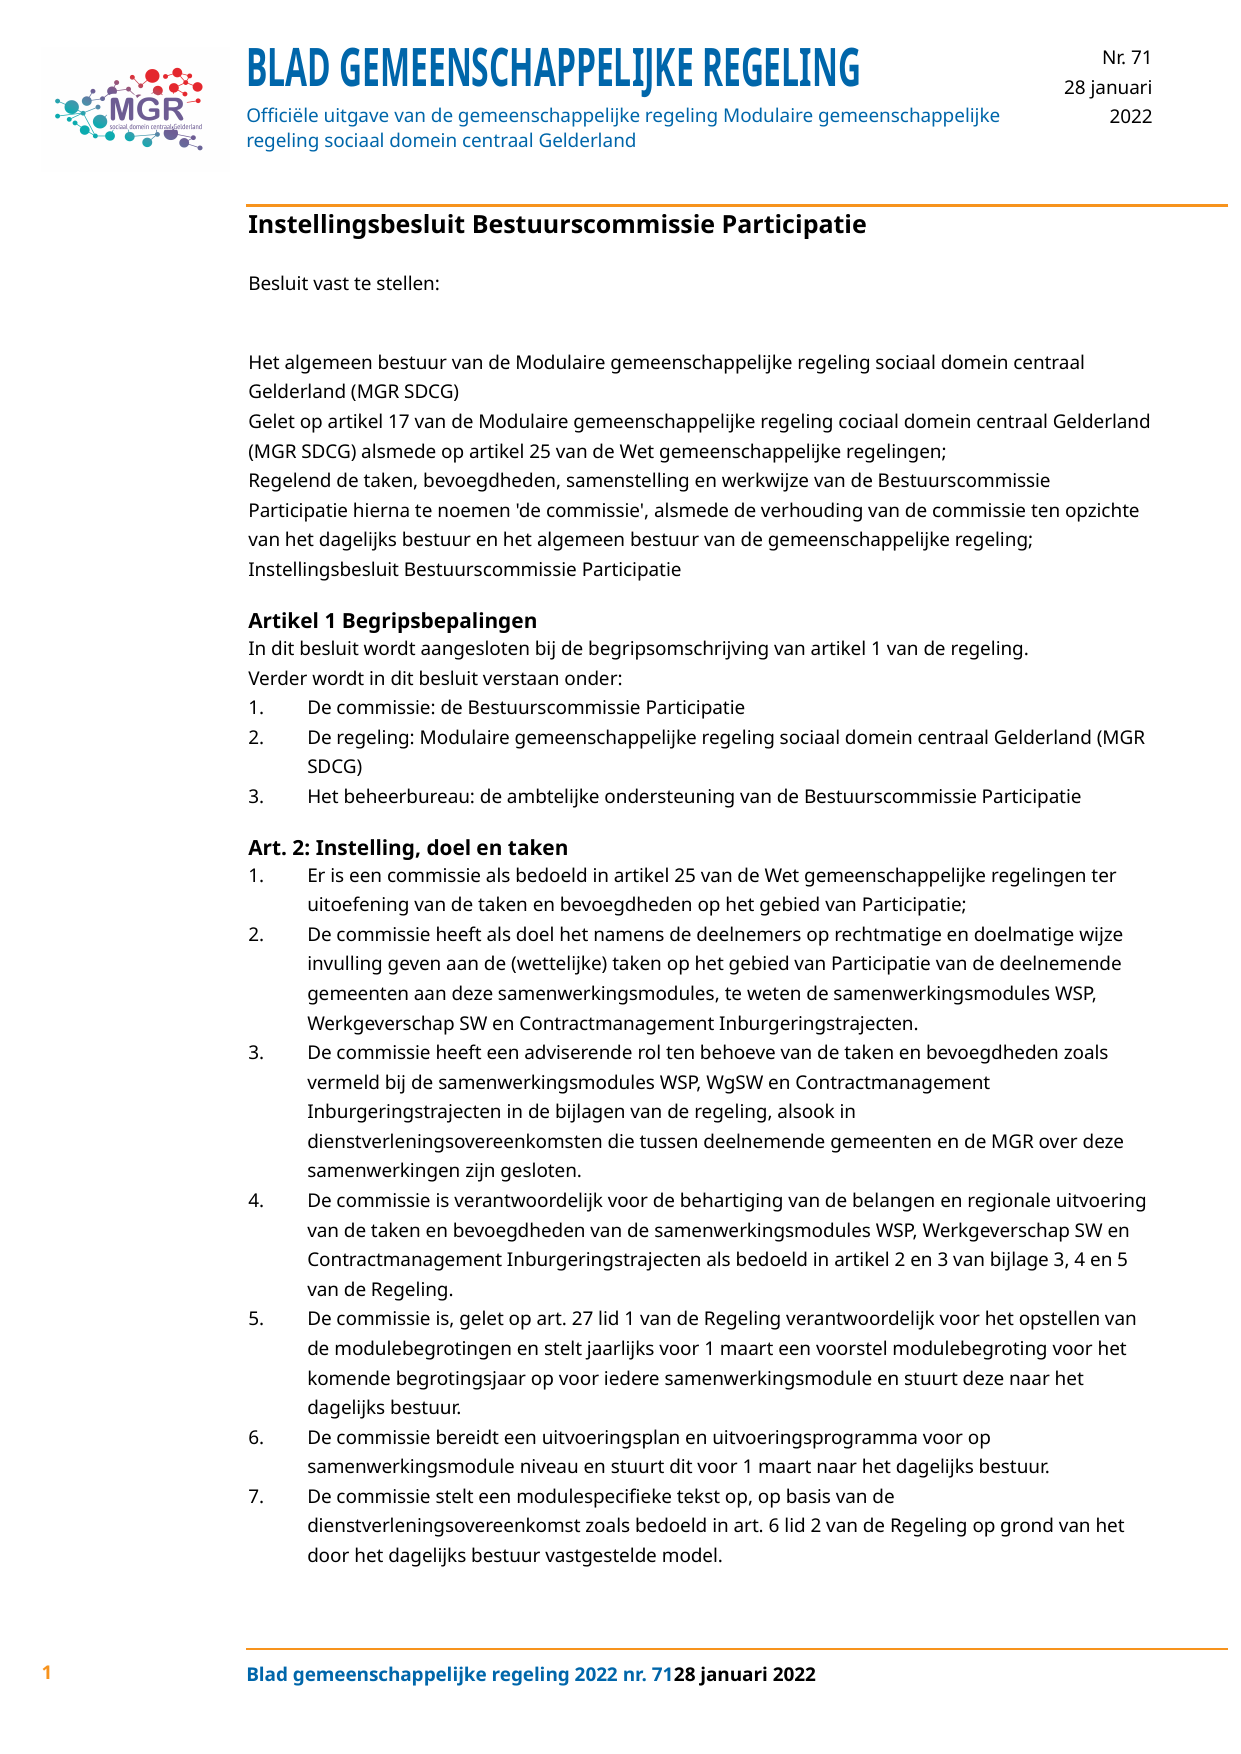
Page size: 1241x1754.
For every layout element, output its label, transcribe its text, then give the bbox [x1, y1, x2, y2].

list De commissie is, gelet op art. 27 lid 1 van de Regeling verantwoordelijk voor het opstellen van de modulebegrotingen en stelt jaarlijks voor 1 maart een voorstel modulebegroting voor het komende begrotingsjaar op voor iedere samenwerkingsmodule en stuurt deze naar het dagelijks bestuur. [248, 1306, 1152, 1420]
list De commissie is verantwoordelijk voor de behartiging van de belangen en regionale uitvoering van de taken en bevoegdheden van de samenwerkingsmodules WSP, Werkgeverschap SW en Contractmanagement Inburgeringstrajecten als bedoeld in artikel 2 en 3 van bijlage 3, 4 en 5 van de Regeling. [248, 1187, 1152, 1302]
text Regelend de taken, bevoegdheden, samenstelling en werkwijze van de Bestuurscommissie Participatie hierna te noemen 'de commissie', alsmede de verhouding van de commissie ten opzichte van het dagelijks bestuur en het algemeen bestuur van de gemeenschappelijke regeling; [248, 467, 1152, 552]
text Art. 2: Instelling, doel en taken [248, 833, 1152, 862]
text Besluit vast te stellen: [248, 270, 1152, 296]
text Instellingsbesluit Bestuurscommissie Participatie [248, 207, 1152, 241]
list De commissie bereidt een uitvoeringsplan en uitvoeringsprogramma voor op samenwerkingsmodule niveau en stuurt dit voor 1 maart naar het dagelijks bestuur. [248, 1424, 1152, 1479]
list De commissie: de Bestuurscommissie Participatie [248, 694, 1152, 720]
list De commissie heeft als doel het namens de deelnemers op rechtmatige en doelmatige wijze invulling geven aan de (wettelijke) taken op het gebied van Participatie van de deelnemende gemeenten aan deze samenwerkingsmodules, te weten de samenwerkingsmodules WSP, Werkgeverschap SW en Contractmanagement Inburgeringstrajecten. [248, 921, 1152, 1036]
list De regeling: Modulaire gemeenschappelijke regeling sociaal domein centraal Gelderland (MGR SDCG) [248, 724, 1152, 779]
text In dit besluit wordt aangesloten bij de begripsomschrijving van artikel 1 van de regeling. [248, 635, 1152, 661]
list Er is een commissie als bedoeld in artikel 25 van de Wet gemeenschappelijke regelingen ter uitoefening van de taken en bevoegdheden op het gebied van Participatie; [248, 862, 1152, 917]
picture [41, 47, 231, 172]
text Verder wordt in dit besluit verstaan onder: [248, 665, 1152, 690]
list Het beheerbureau: de ambtelijke ondersteuning van de Bestuurscommissie Participatie [248, 783, 1152, 809]
list De commissie heeft een adviserende rol ten behoeve van de taken en bevoegdheden zoals vermeld bij de samenwerkingsmodules WSP, WgSW en Contractmanagement Inburgeringstrajecten in de bijlagen van de regeling, alsook in dienstverleningsovereenkomsten die tussen deelnemende gemeenten en de MGR over deze samenwerkingen zijn gesloten. [248, 1039, 1152, 1183]
text Gelet op artikel 17 van de Modulaire gemeenschappelijke regeling cociaal domein centraal Gelderland (MGR SDCG) alsmede op artikel 25 van de Wet gemeenschappelijke regelingen; [248, 408, 1152, 464]
list De commissie stelt een modulespecifieke tekst op, op basis van de dienstverleningsovereenkomst zoals bedoeld in art. 6 lid 2 van de Regeling op grond van het door het dagelijks bestuur vastgestelde model. [248, 1483, 1152, 1568]
text Instellingsbesluit Bestuurscommissie Participatie [248, 556, 1152, 582]
text Het algemeen bestuur van de Modulaire gemeenschappelijke regeling sociaal domein centraal Gelderland (MGR SDCG) [248, 349, 1152, 404]
text Artikel 1 Begripsbepalingen [248, 607, 1152, 635]
